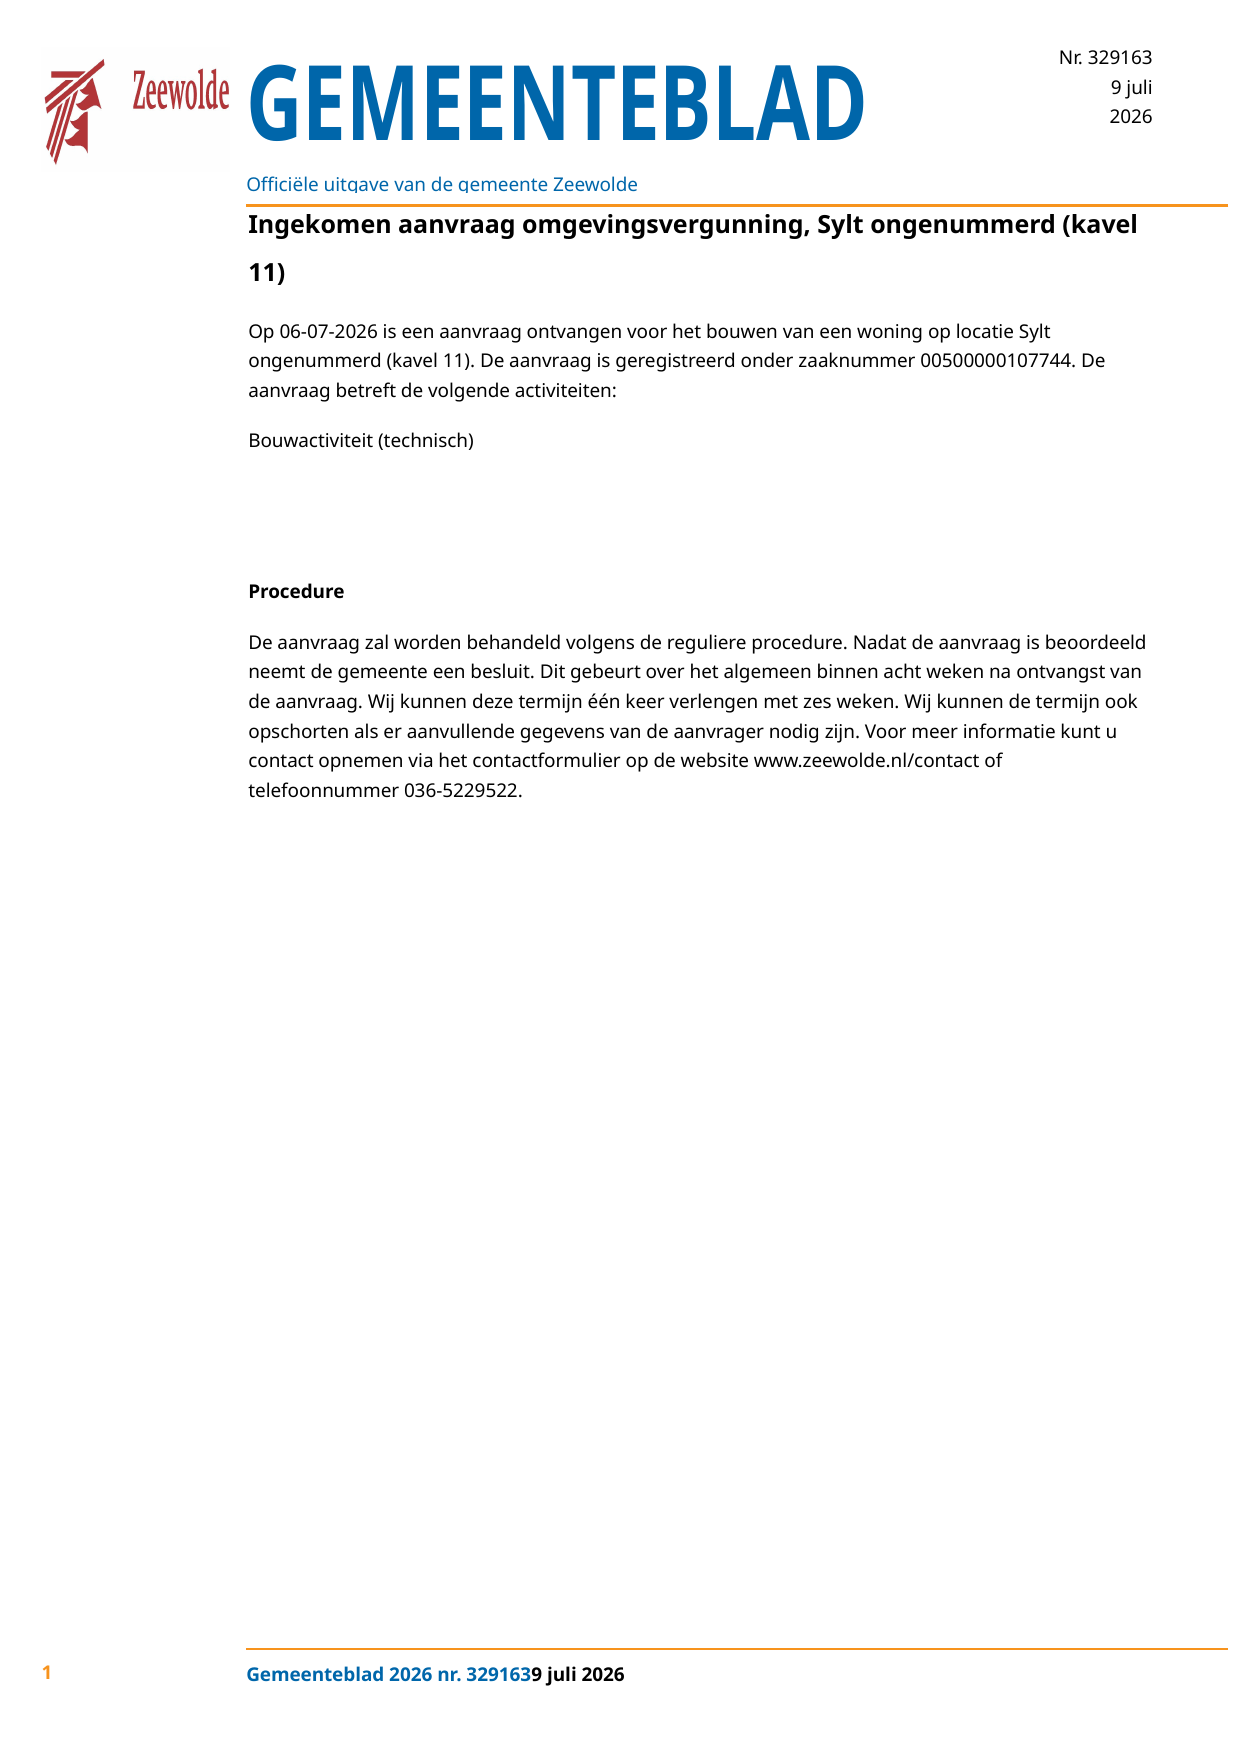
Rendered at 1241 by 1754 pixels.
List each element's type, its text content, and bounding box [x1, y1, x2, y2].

text De aanvraag zal worden behandeld volgens de reguliere procedure. Nadat de aanvraag is beoordeeld neemt de gemeente een besluit. Dit gebeurt over het algemeen binnen acht weken na ontvangst van de aanvraag. Wij kunnen deze termijn één keer verlengen met zes weken. Wij kunnen de termijn ook opschorten als er aanvullende gegevens van de aanvrager nodig zijn. Voor meer informatie kunt u contact opnemen via het contactformulier op de website www.zeewolde.nl/contact of telefoonnummer 036-5229522. [248, 629, 1152, 803]
text Ingekomen aanvraag omgevingsvergunning, Sylt ongenummerd (kavel 11) [248, 207, 1152, 288]
text Procedure [248, 579, 1152, 604]
picture [41, 47, 231, 172]
text Op 06-07-2026 is een aanvraag ontvangen voor het bouwen van een woning op locatie Sylt ongenummerd (kavel 11). De aanvraag is geregistreerd onder zaaknummer 00500000107744. De aanvraag betreft de volgende activiteiten: [248, 318, 1152, 403]
text Bouwactiviteit (technisch) [248, 427, 1152, 453]
